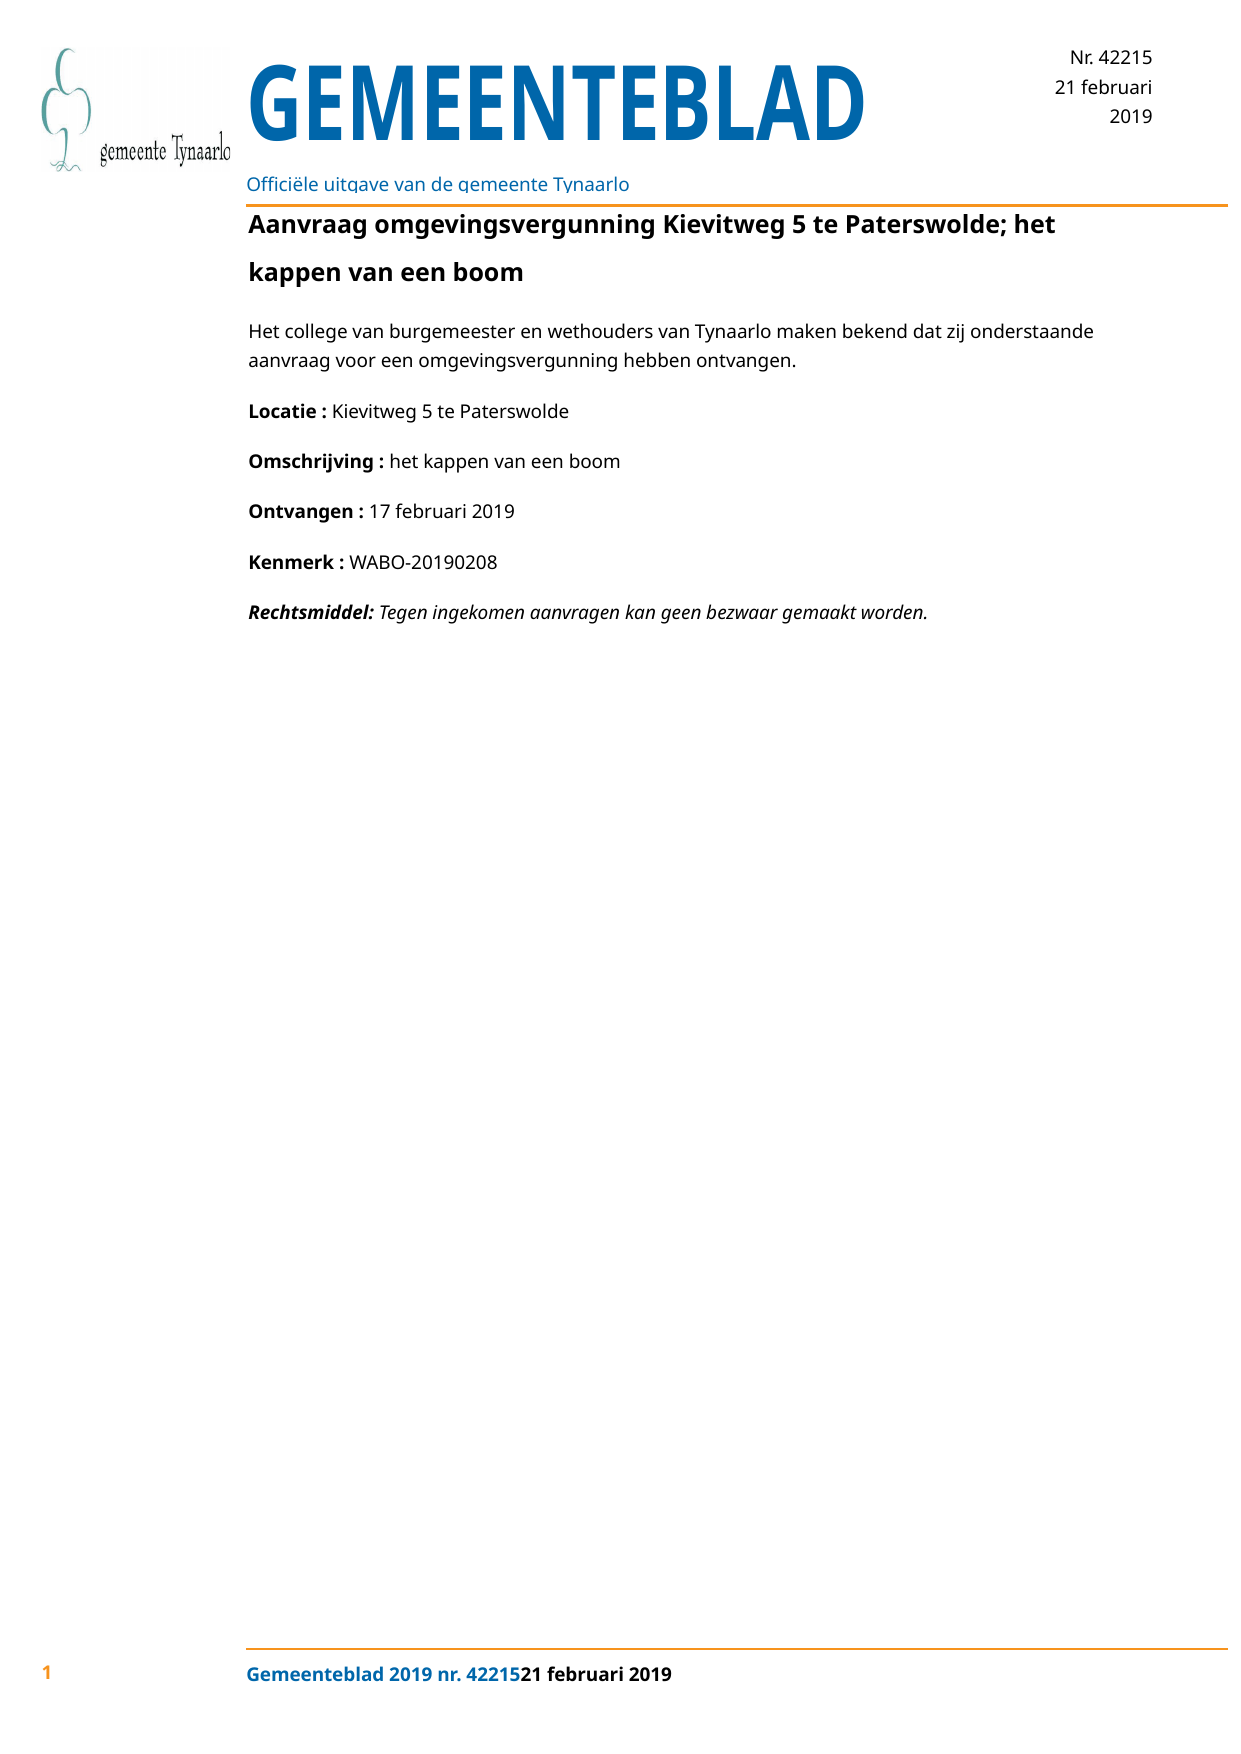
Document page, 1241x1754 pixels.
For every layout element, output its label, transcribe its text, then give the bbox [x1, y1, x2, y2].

text Kenmerk : WABO-20190208 [248, 549, 1152, 575]
text Aanvraag omgevingsvergunning Kievitweg 5 te Paterswolde; het kappen van een boom [248, 207, 1152, 288]
text Het college van burgemeester en wethouders van Tynaarlo maken bekend dat zij onderstaande aanvraag voor een omgevingsvergunning hebben ontvangen. [248, 318, 1152, 373]
text Ontvangen : 17 februari 2019 [248, 499, 1152, 524]
text Omschrijving : het kappen van een boom [248, 448, 1152, 474]
text Rechtsmiddel: Tegen ingekomen aanvragen kan geen bezwaar gemaakt worden. [248, 599, 1152, 625]
picture [41, 47, 231, 172]
text Locatie : Kievitweg 5 te Paterswolde [248, 398, 1152, 424]
